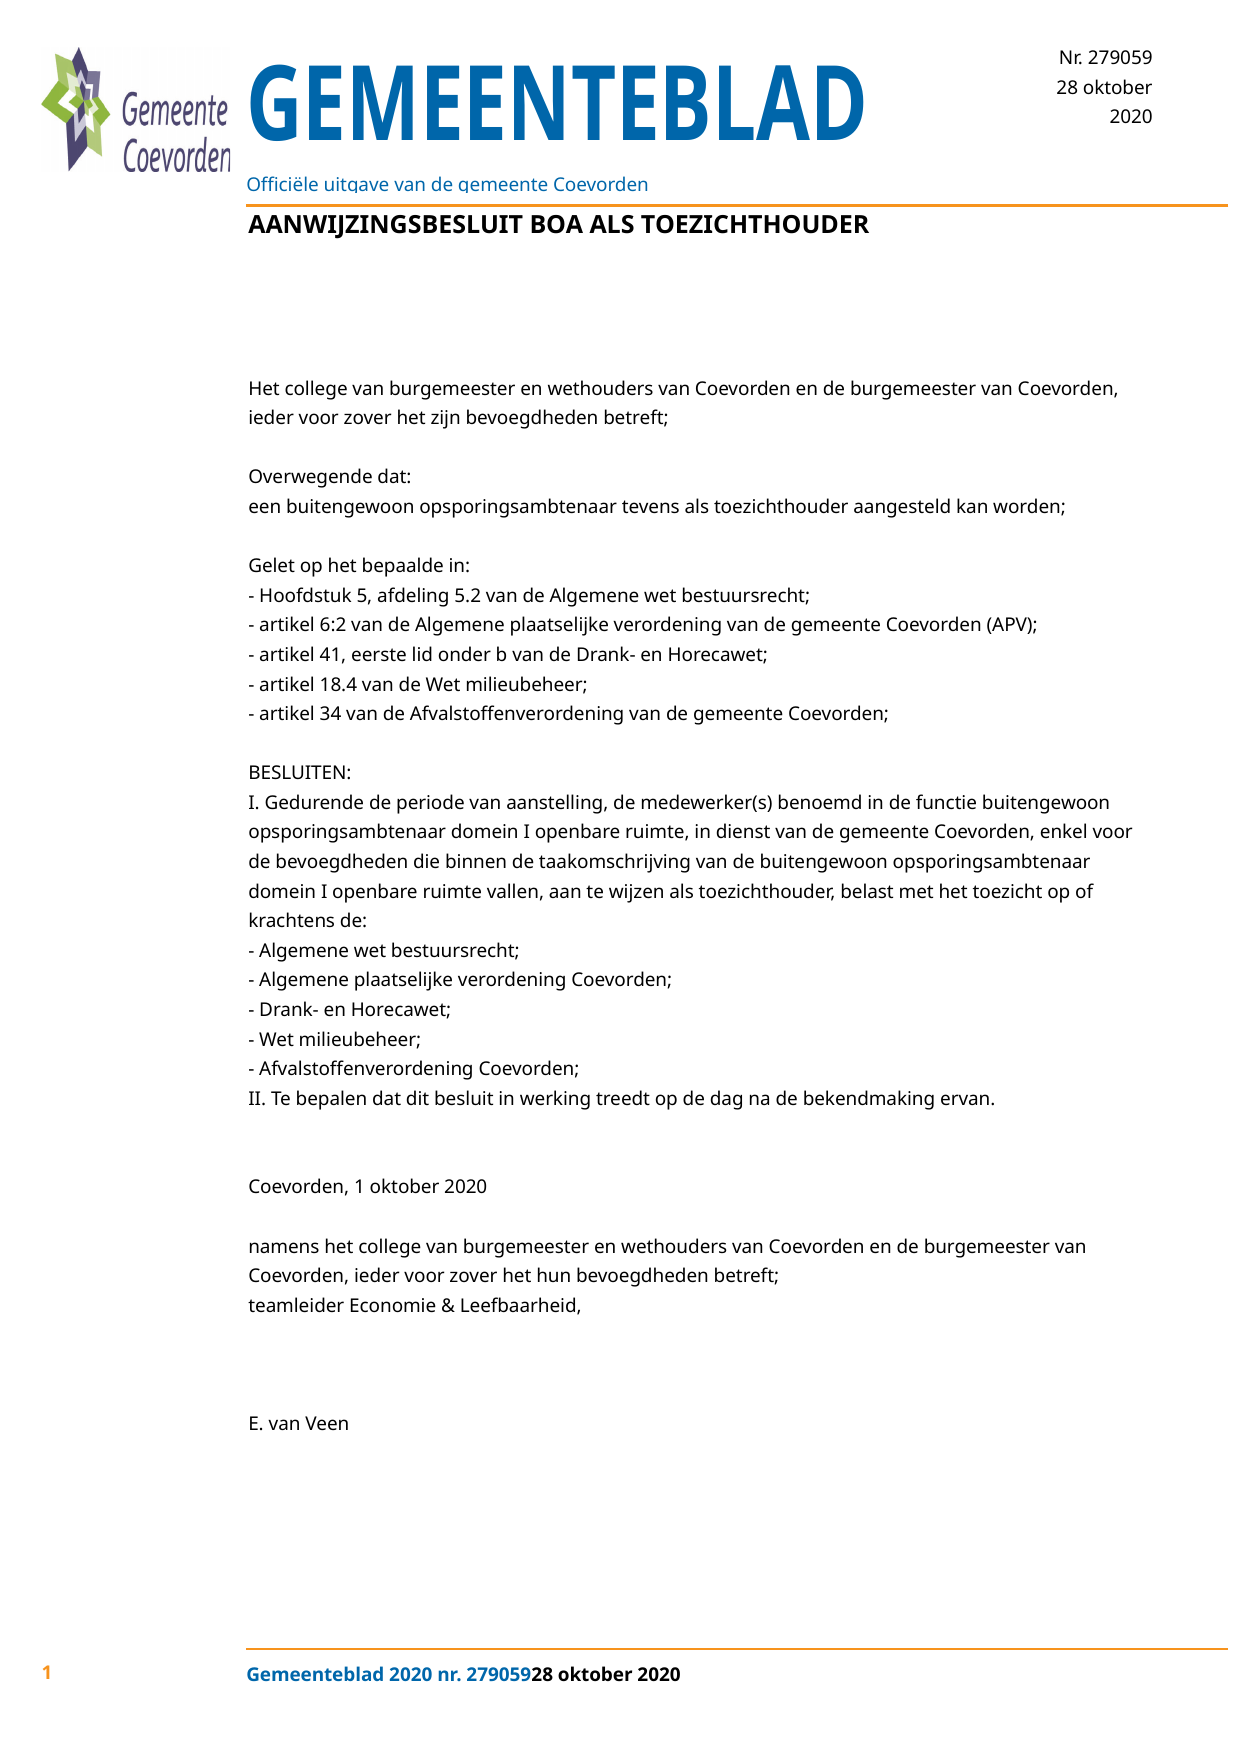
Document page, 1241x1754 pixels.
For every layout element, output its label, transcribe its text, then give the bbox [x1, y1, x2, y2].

text - artikel 34 van de Afvalstoffenverordening van de gemeente Coevorden; [248, 700, 1152, 726]
text - artikel 18.4 van de Wet milieubeheer; [248, 671, 1152, 696]
text - Afvalstoffenverordening Coevorden; [248, 1055, 1152, 1081]
text - Drank- en Horecawet; [248, 996, 1152, 1022]
text - artikel 6:2 van de Algemene plaatselijke verordening van de gemeente Coevorden (APV); [248, 612, 1152, 637]
text namens het college van burgemeester en wethouders van Coevorden en de burgemeester van Coevorden, ieder voor zover het hun bevoegdheden betreft; [248, 1233, 1152, 1288]
text Overwegende dat: [248, 464, 1152, 489]
text - Algemene plaatselijke verordening Coevorden; [248, 967, 1152, 992]
text een buitengewoon opsporingsambtenaar tevens als toezichthouder aangesteld kan worden; [248, 493, 1152, 519]
text E. van Veen [248, 1410, 1152, 1436]
picture [41, 47, 231, 172]
text BESLUITEN: [248, 759, 1152, 785]
text AANWIJZINGSBESLUIT BOA ALS TOEZICHTHOUDER [248, 207, 1152, 241]
text - Algemene wet bestuursrecht; [248, 937, 1152, 963]
text - Wet milieubeheer; [248, 1026, 1152, 1051]
text - artikel 41, eerste lid onder b van de Drank- en Horecawet; [248, 641, 1152, 667]
text - Hoofdstuk 5, afdeling 5.2 van de Algemene wet bestuursrecht; [248, 582, 1152, 608]
text Gelet op het bepaalde in: [248, 552, 1152, 578]
text II. Te bepalen dat dit besluit in werking treedt op de dag na de bekendmaking ervan. [248, 1085, 1152, 1111]
text teamleider Economie & Leefbaarheid, [248, 1292, 1152, 1318]
text Het college van burgemeester en wethouders van Coevorden en de burgemeester van Coevorden, ieder voor zover het zijn bevoegdheden betreft; [248, 375, 1152, 430]
text Coevorden, 1 oktober 2020 [248, 1174, 1152, 1199]
text I. Gedurende de periode van aanstelling, de medewerker(s) benoemd in de functie buitengewoon opsporingsambtenaar domein I openbare ruimte, in dienst van de gemeente Coevorden, enkel voor de bevoegdheden die binnen de taakomschrijving van de buitengewoon opsporingsambtenaar domein I openbare ruimte vallen, aan te wijzen als toezichthouder, belast met het toezicht op of krachtens de: [248, 789, 1152, 933]
